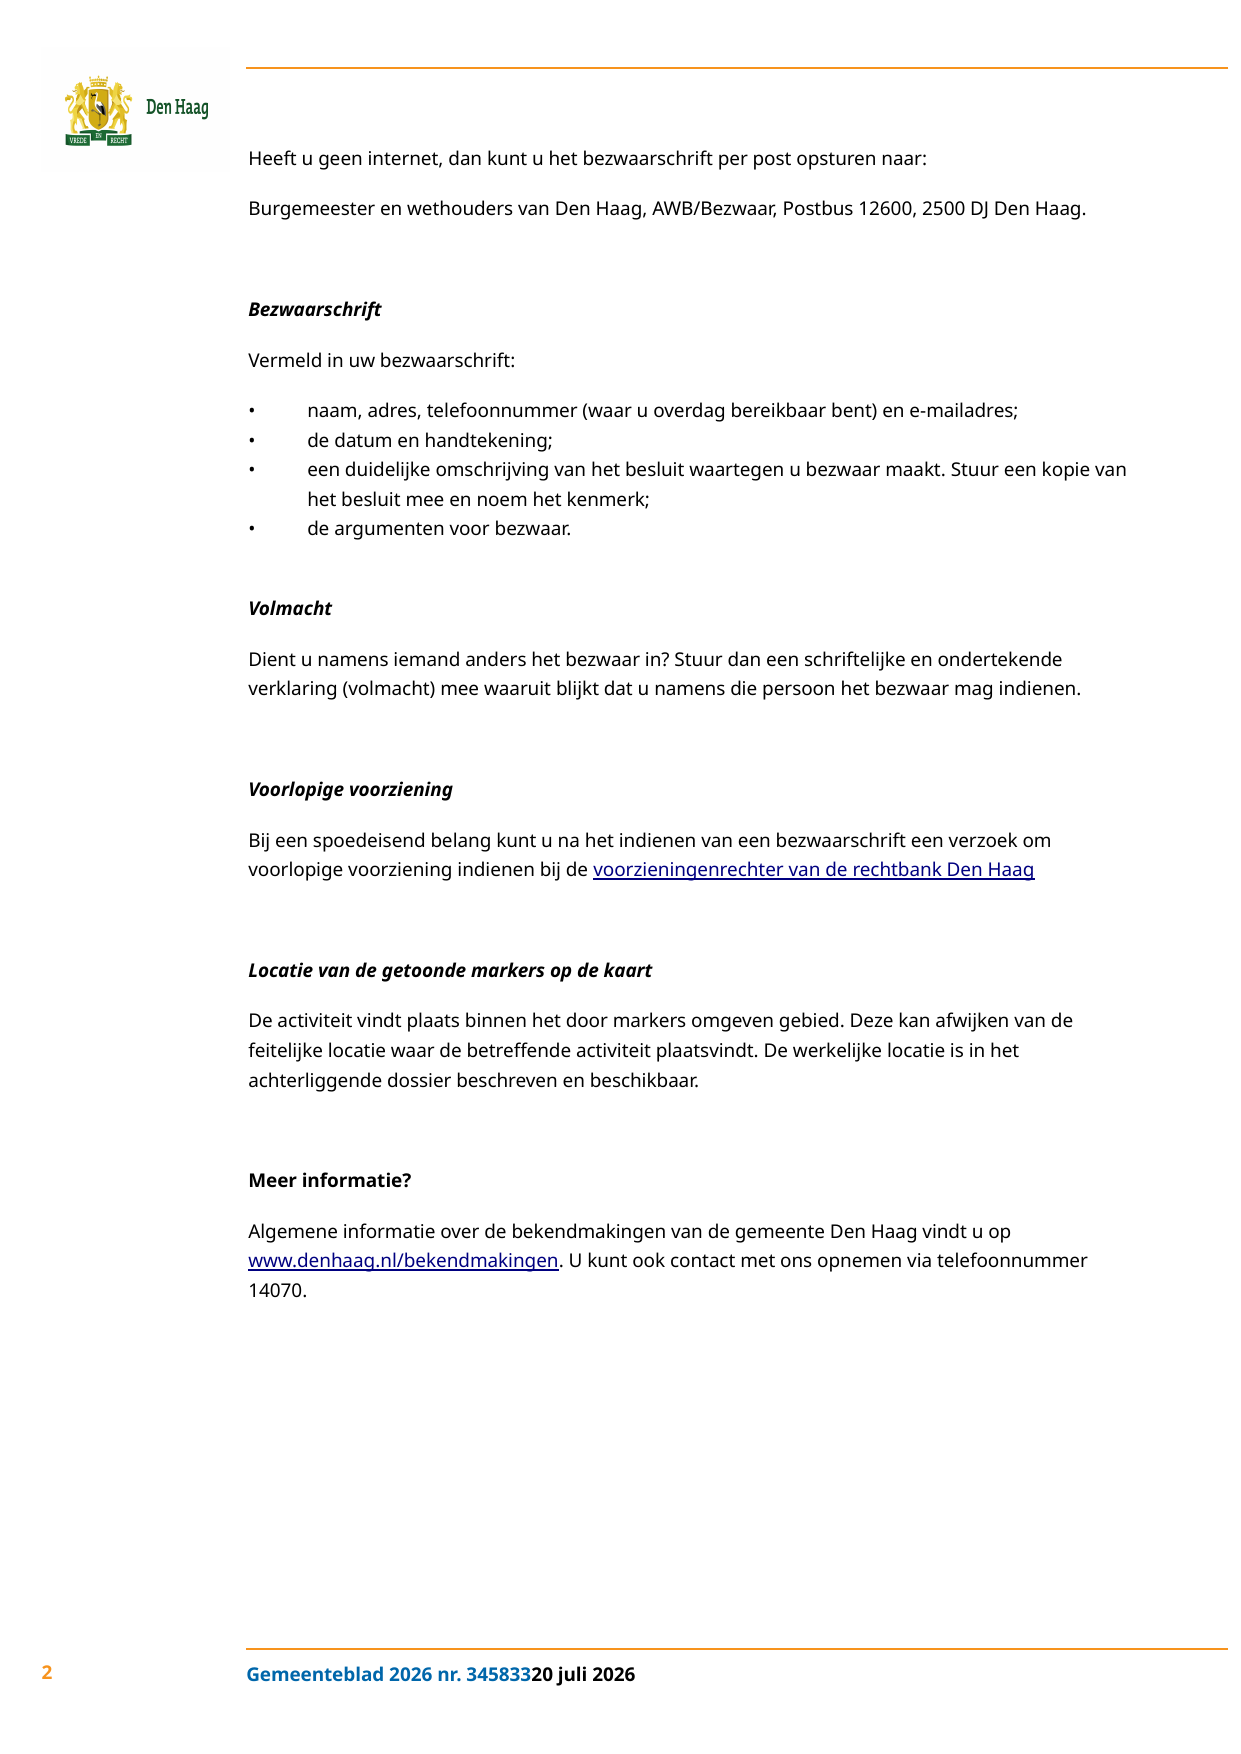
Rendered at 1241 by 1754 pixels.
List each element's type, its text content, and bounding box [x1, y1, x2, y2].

picture [41, 47, 231, 172]
text Vermeld in uw bezwaarschrift: [248, 347, 1152, 373]
text Dient u namens iemand anders het bezwaar in? Stuur dan een schriftelijke en ondertekende verklaring (volmacht) mee waaruit blijkt dat u namens die persoon het bezwaar mag indienen. [248, 646, 1152, 701]
text Bezwaarschrift [248, 296, 1152, 322]
text Meer informatie? [248, 1168, 1152, 1193]
text Bij een spoedeisend belang kunt u na het indienen van een bezwaarschrift een verzoek om voorlopige voorziening indienen bij de voorzieningenrechter van de rechtbank Den Haag [248, 827, 1152, 882]
text Voorlopige voorziening [248, 776, 1152, 802]
list de argumenten voor bezwaar. [248, 516, 1152, 541]
text De activiteit vindt plaats binnen het door markers omgeven gebied. Deze kan afwijken van de feitelijke locatie waar de betreffende activiteit plaatsvindt. De werkelijke locatie is in het achterliggende dossier beschreven en beschikbaar. [248, 1008, 1152, 1093]
list een duidelijke omschrijving van het besluit waartegen u bezwaar maakt. Stuur een kopie van het besluit mee en noem het kenmerk; [248, 456, 1152, 512]
text Heeft u geen internet, dan kunt u het bezwaarschrift per post opsturen naar: [248, 145, 1152, 171]
list de datum en handtekening; [248, 427, 1152, 453]
text Volmacht [248, 596, 1152, 621]
text Burgemeester en wethouders van Den Haag, AWB/Bezwaar, Postbus 12600, 2500 DJ Den Haag. [248, 196, 1152, 221]
text Locatie van de getoonde markers op de kaart [248, 957, 1152, 983]
text Algemene informatie over de bekendmakingen van de gemeente Den Haag vindt u op www.denhaag.nl/bekendmakingen. U kunt ook contact met ons opnemen via telefoonnummer 14070. [248, 1218, 1152, 1303]
list naam, adres, telefoonnummer (waar u overdag bereikbaar bent) en e-mailadres; [248, 397, 1152, 423]
